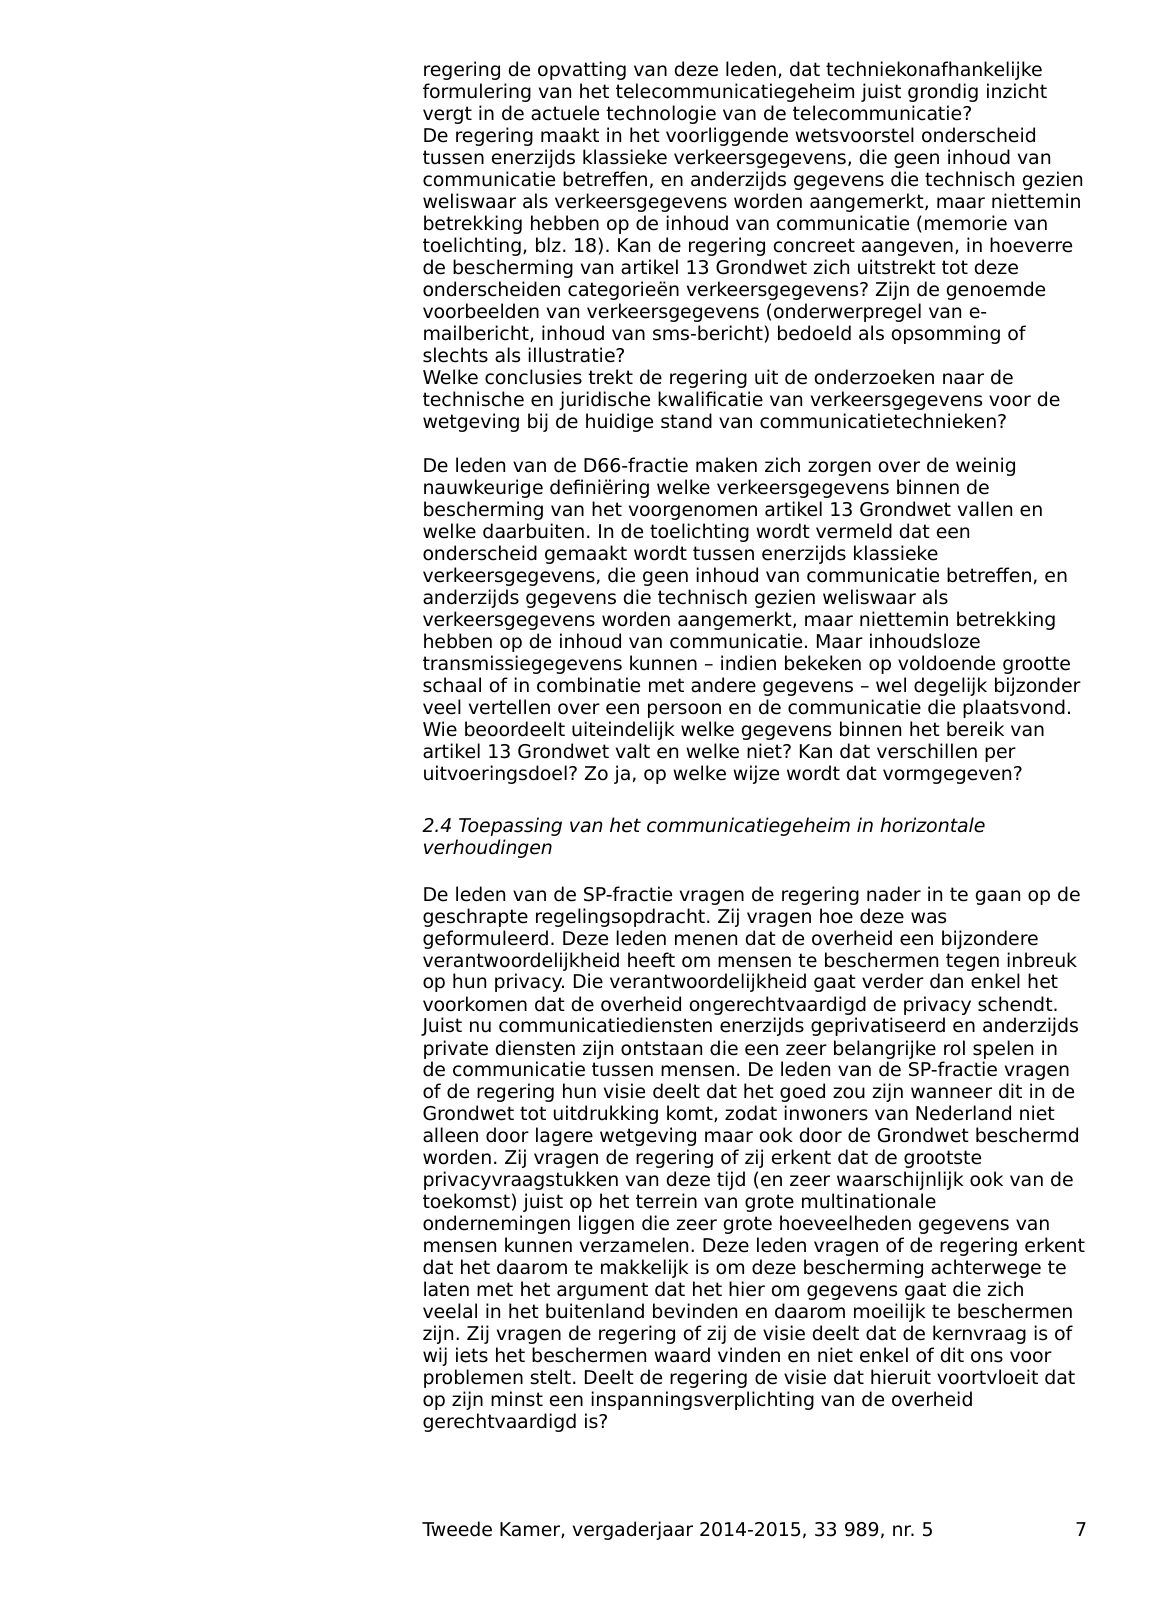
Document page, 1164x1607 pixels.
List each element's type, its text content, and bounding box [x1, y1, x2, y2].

text De regering maakt in het voorliggende wetsvoorstel onderscheid tussen enerzijds klassieke verkeersgegevens, die geen inhoud van communicatie betreffen, en anderzijds gegevens die technisch gezien weliswaar als verkeersgegevens worden aangemerkt, maar niettemin betrekking hebben op de inhoud van communicatie (memorie van toelichting, blz. 18). Kan de regering concreet aangeven, in hoeverre de bescherming van artikel 13 Grondwet zich uitstrekt tot deze onderscheiden categorieën verkeersgegevens? Zijn de genoemde voorbeelden van verkeersgegevens (onderwerpregel van e-mailbericht, inhoud van sms-bericht) bedoeld als opsomming of slechts als illustratie? [422, 125, 1087, 367]
text Welke conclusies trekt de regering uit de onderzoeken naar de technische en juridische kwalificatie van verkeersgegevens voor de wetgeving bij de huidige stand van communicatietechnieken? [422, 367, 1087, 433]
text De leden van de SP-fractie vragen de regering nader in te gaan op de geschrapte regelingsopdracht. Zij vragen hoe deze was geformuleerd. Deze leden menen dat de overheid een bijzondere verantwoordelijkheid heeft om mensen te beschermen tegen inbreuk op hun privacy. Die verantwoordelijkheid gaat verder dan enkel het voorkomen dat de overheid ongerechtvaardigd de privacy schendt. Juist nu communicatiediensten enerzijds geprivatiseerd en anderzijds private diensten zijn ontstaan die een zeer belangrijke rol spelen in de communicatie tussen mensen. De leden van de SP-fractie vragen of de regering hun visie deelt dat het goed zou zijn wanneer dit in de Grondwet tot uitdrukking komt, zodat inwoners van Nederland niet alleen door lagere wetgeving maar ook door de Grondwet beschermd worden. Zij vragen de regering of zij erkent dat de grootste privacyvraagstukken van deze tijd (en zeer waarschijnlijk ook van de toekomst) juist op het terrein van grote multinationale ondernemingen liggen die zeer grote hoeveelheden gegevens van mensen kunnen verzamelen. Deze leden vragen of de regering erkent dat het daarom te makkelijk is om deze bescherming achterwege te laten met het argument dat het hier om gegevens gaat die zich veelal in het buitenland bevinden en daarom moeilijk te beschermen zijn. Zij vragen de regering of zij de visie deelt dat de kernvraag is of wij iets het beschermen waard vinden en niet enkel of dit ons voor problemen stelt. Deelt de regering de visie dat hieruit voortvloeit dat op zijn minst een inspanningsverplichting van de overheid gerechtvaardigd is? [422, 883, 1087, 1433]
text regering de opvatting van deze leden, dat techniekonafhankelijke formulering van het telecommunicatiegeheim juist grondig inzicht vergt in de actuele technologie van de telecommunicatie? [422, 59, 1087, 125]
text De leden van de D66-fractie maken zich zorgen over de weinig nauwkeurige definiëring welke verkeersgegevens binnen de bescherming van het voorgenomen artikel 13 Grondwet vallen en welke daarbuiten. In de toelichting wordt vermeld dat een onderscheid gemaakt wordt tussen enerzijds klassieke verkeersgegevens, die geen inhoud van communicatie betreffen, en anderzijds gegevens die technisch gezien weliswaar als verkeersgegevens worden aangemerkt, maar niettemin betrekking hebben op de inhoud van communicatie. Maar inhoudsloze transmissiegegevens kunnen – indien bekeken op voldoende grootte schaal of in combinatie met andere gegevens – wel degelijk bijzonder veel vertellen over een persoon en de communicatie die plaatsvond. Wie beoordeelt uiteindelijk welke gegevens binnen het bereik van artikel 13 Grondwet valt en welke niet? Kan dat verschillen per uitvoeringsdoel? Zo ja, op welke wijze wordt dat vormgegeven? [422, 455, 1087, 784]
subtitle 2.4 Toepassing van het communicatiegeheim in horizontale verhoudingen [422, 814, 1087, 858]
